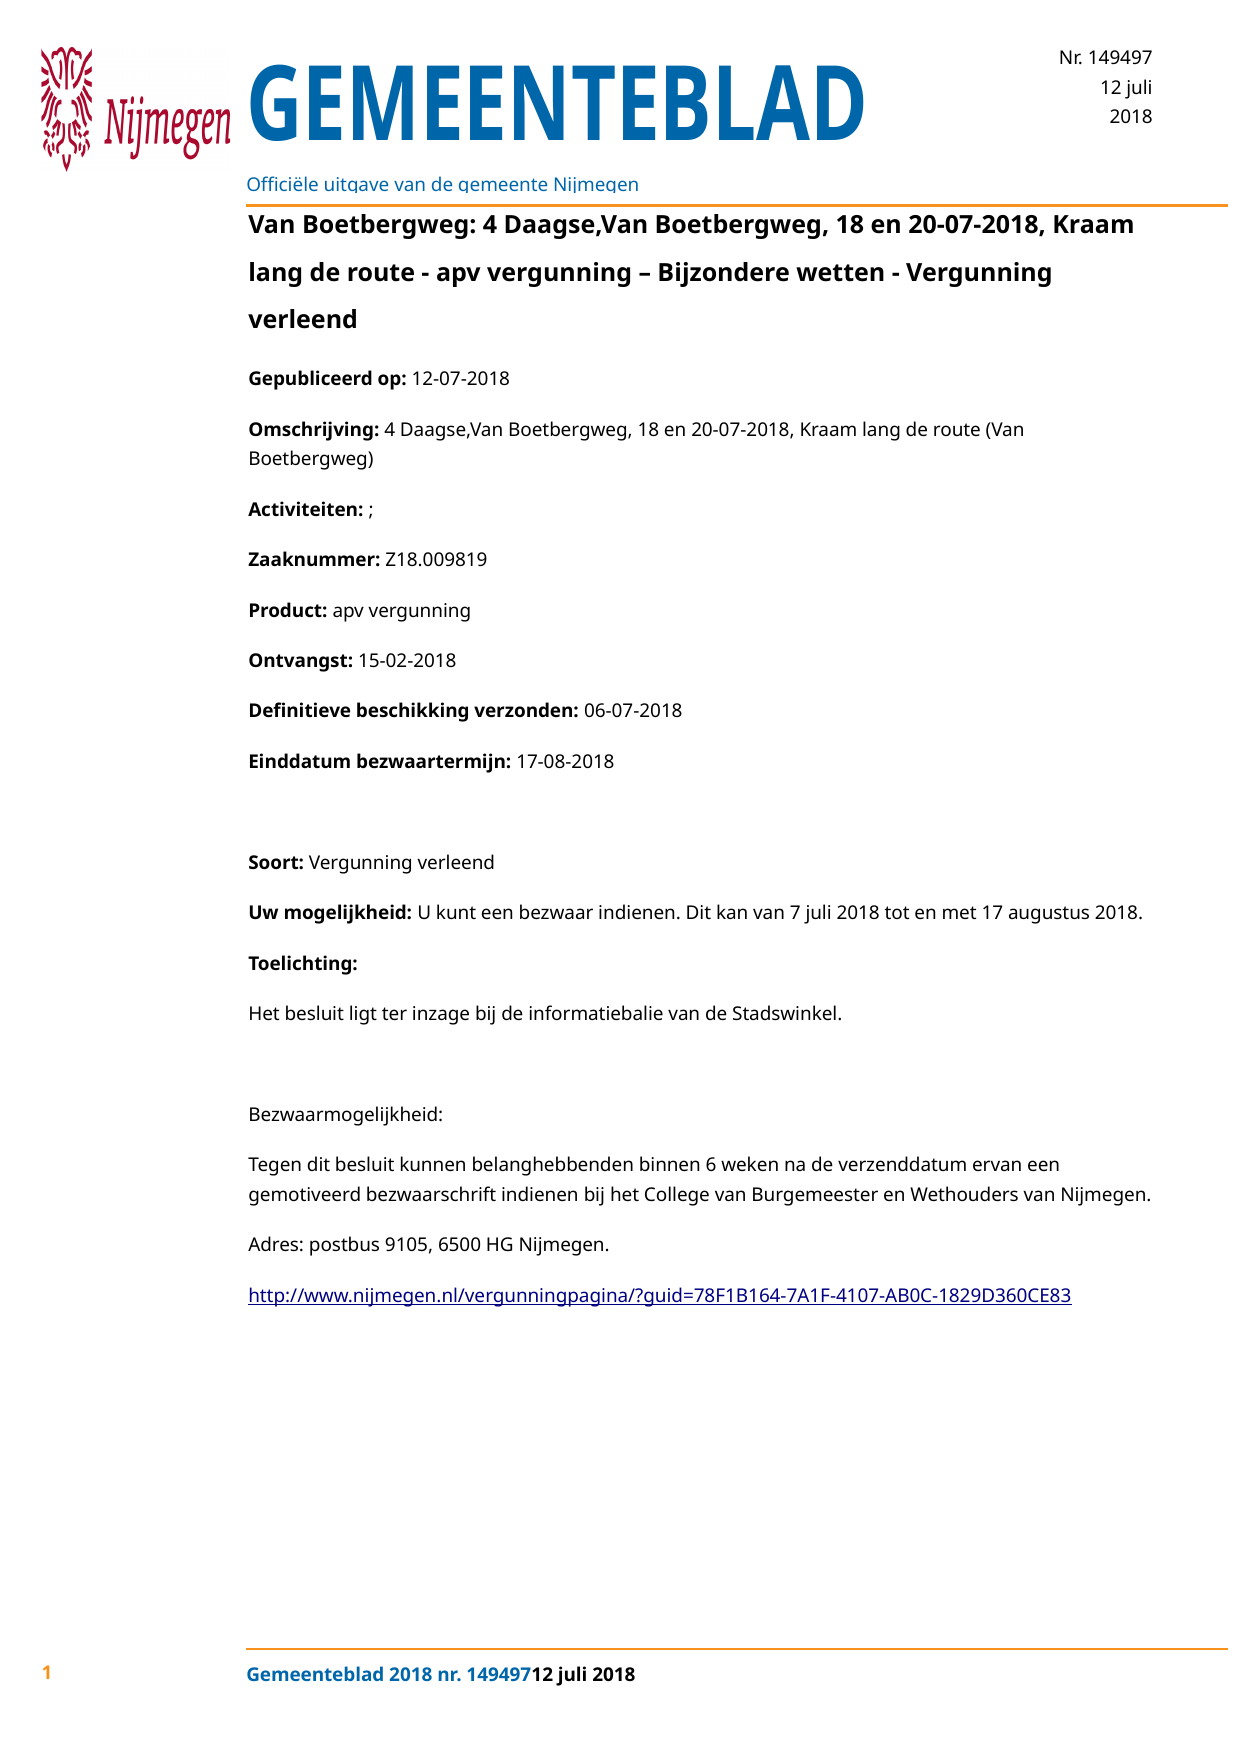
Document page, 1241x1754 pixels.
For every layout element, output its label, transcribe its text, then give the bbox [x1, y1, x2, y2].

text Uw mogelijkheid: U kunt een bezwaar indienen. Dit kan van 7 juli 2018 tot en met 17 augustus 2018. [248, 899, 1152, 925]
text Einddatum bezwaartermijn: 17-08-2018 [248, 748, 1152, 774]
text Activiteiten: ; [248, 496, 1152, 522]
picture [41, 47, 231, 172]
text Definitieve beschikking verzonden: 06-07-2018 [248, 698, 1152, 723]
text Adres: postbus 9105, 6500 HG Nijmegen. [248, 1231, 1152, 1257]
text Tegen dit besluit kunnen belanghebbenden binnen 6 weken na de verzenddatum ervan een gemotiveerd bezwaarschrift indienen bij het College van Burgemeester en Wethouders van Nijmegen. [248, 1151, 1152, 1207]
text Soort: Vergunning verleend [248, 849, 1152, 874]
text Omschrijving: 4 Daagse,Van Boetbergweg, 18 en 20-07-2018, Kraam lang de route (Van Boetbergweg) [248, 416, 1152, 471]
text Ontvangst: 15-02-2018 [248, 647, 1152, 673]
text Toelichting: [248, 950, 1152, 975]
text Product: apv vergunning [248, 597, 1152, 622]
text Het besluit ligt ter inzage bij de informatiebalie van de Stadswinkel. [248, 1000, 1152, 1026]
text Van Boetbergweg: 4 Daagse,Van Boetbergweg, 18 en 20-07-2018, Kraam lang de route - apv vergunning – Bijzondere wetten - Vergunning verleend [248, 207, 1152, 336]
text Zaaknummer: Z18.009819 [248, 546, 1152, 572]
text Gepubliceerd op: 12-07-2018 [248, 366, 1152, 391]
text Bezwaarmogelijkheid: [248, 1101, 1152, 1127]
text http://www.nijmegen.nl/vergunningpagina/?guid=78F1B164-7A1F-4107-AB0C-1829D360CE83 [248, 1282, 1152, 1307]
